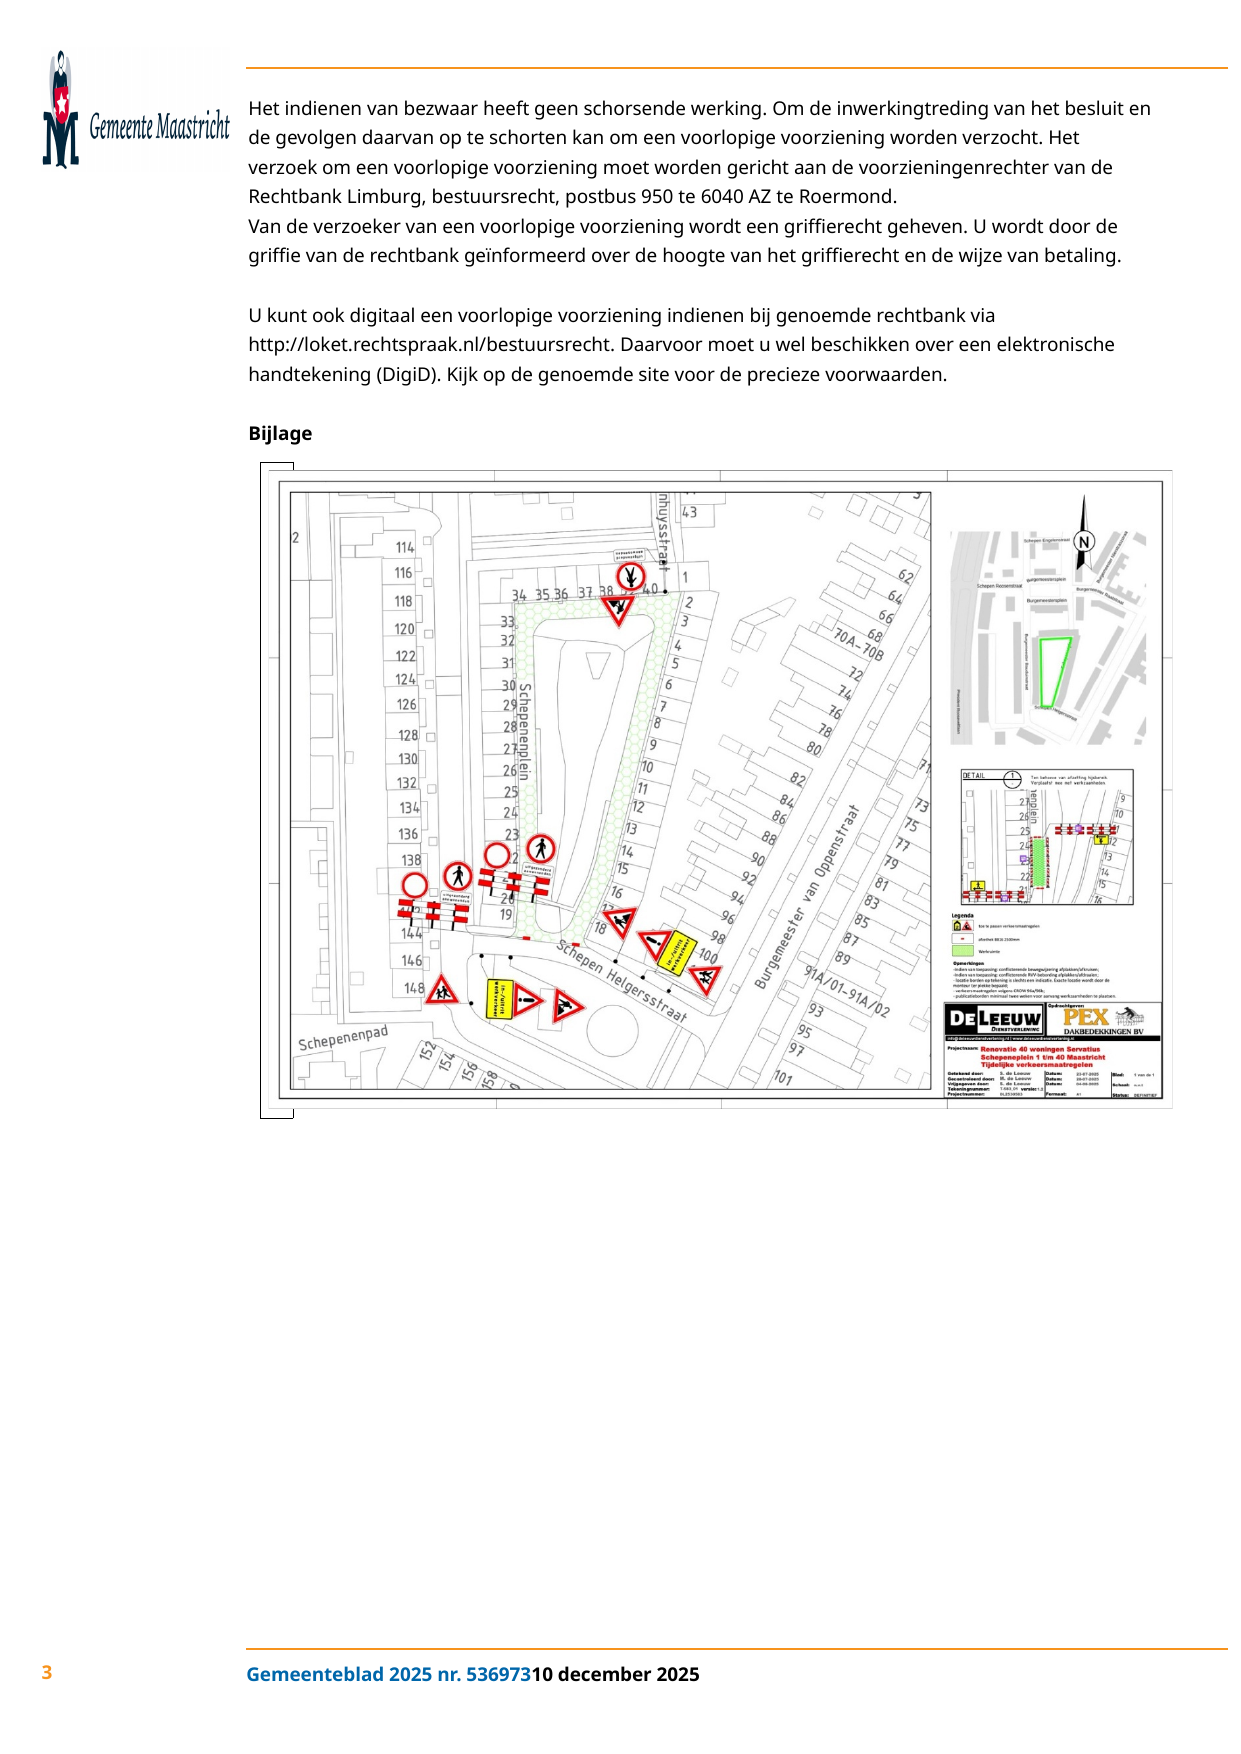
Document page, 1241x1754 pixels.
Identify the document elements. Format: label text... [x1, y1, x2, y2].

picture [41, 47, 231, 172]
text Bijlage [248, 420, 1152, 446]
text Van de verzoeker van een voorlopige voorziening wordt een griffierecht geheven. U wordt door de griffie van de rechtbank geïnformeerd over de hoogte van het griffierecht en de wijze van betaling. [248, 213, 1152, 268]
text Het indienen van bezwaar heeft geen schorsende werking. Om de inwerkingtreding van het besluit en de gevolgen daarvan op te schorten kan om een voorlopige voorziening worden verzocht. Het verzoek om een voorlopige voorziening moet worden gericht aan de voorzieningenrechter van de Rechtbank Limburg, bestuursrecht, postbus 950 te 6040 AZ te Roermond. [248, 95, 1152, 209]
picture [268, 470, 1173, 1109]
text U kunt ook digitaal een voorlopige voorziening indienen bij genoemde rechtbank via http://loket.rechtspraak.nl/bestuursrecht. Daarvoor moet u wel beschikken over een elektronische handtekening (DigiD). Kijk op de genoemde site voor de precieze voorwaarden. [248, 302, 1152, 387]
